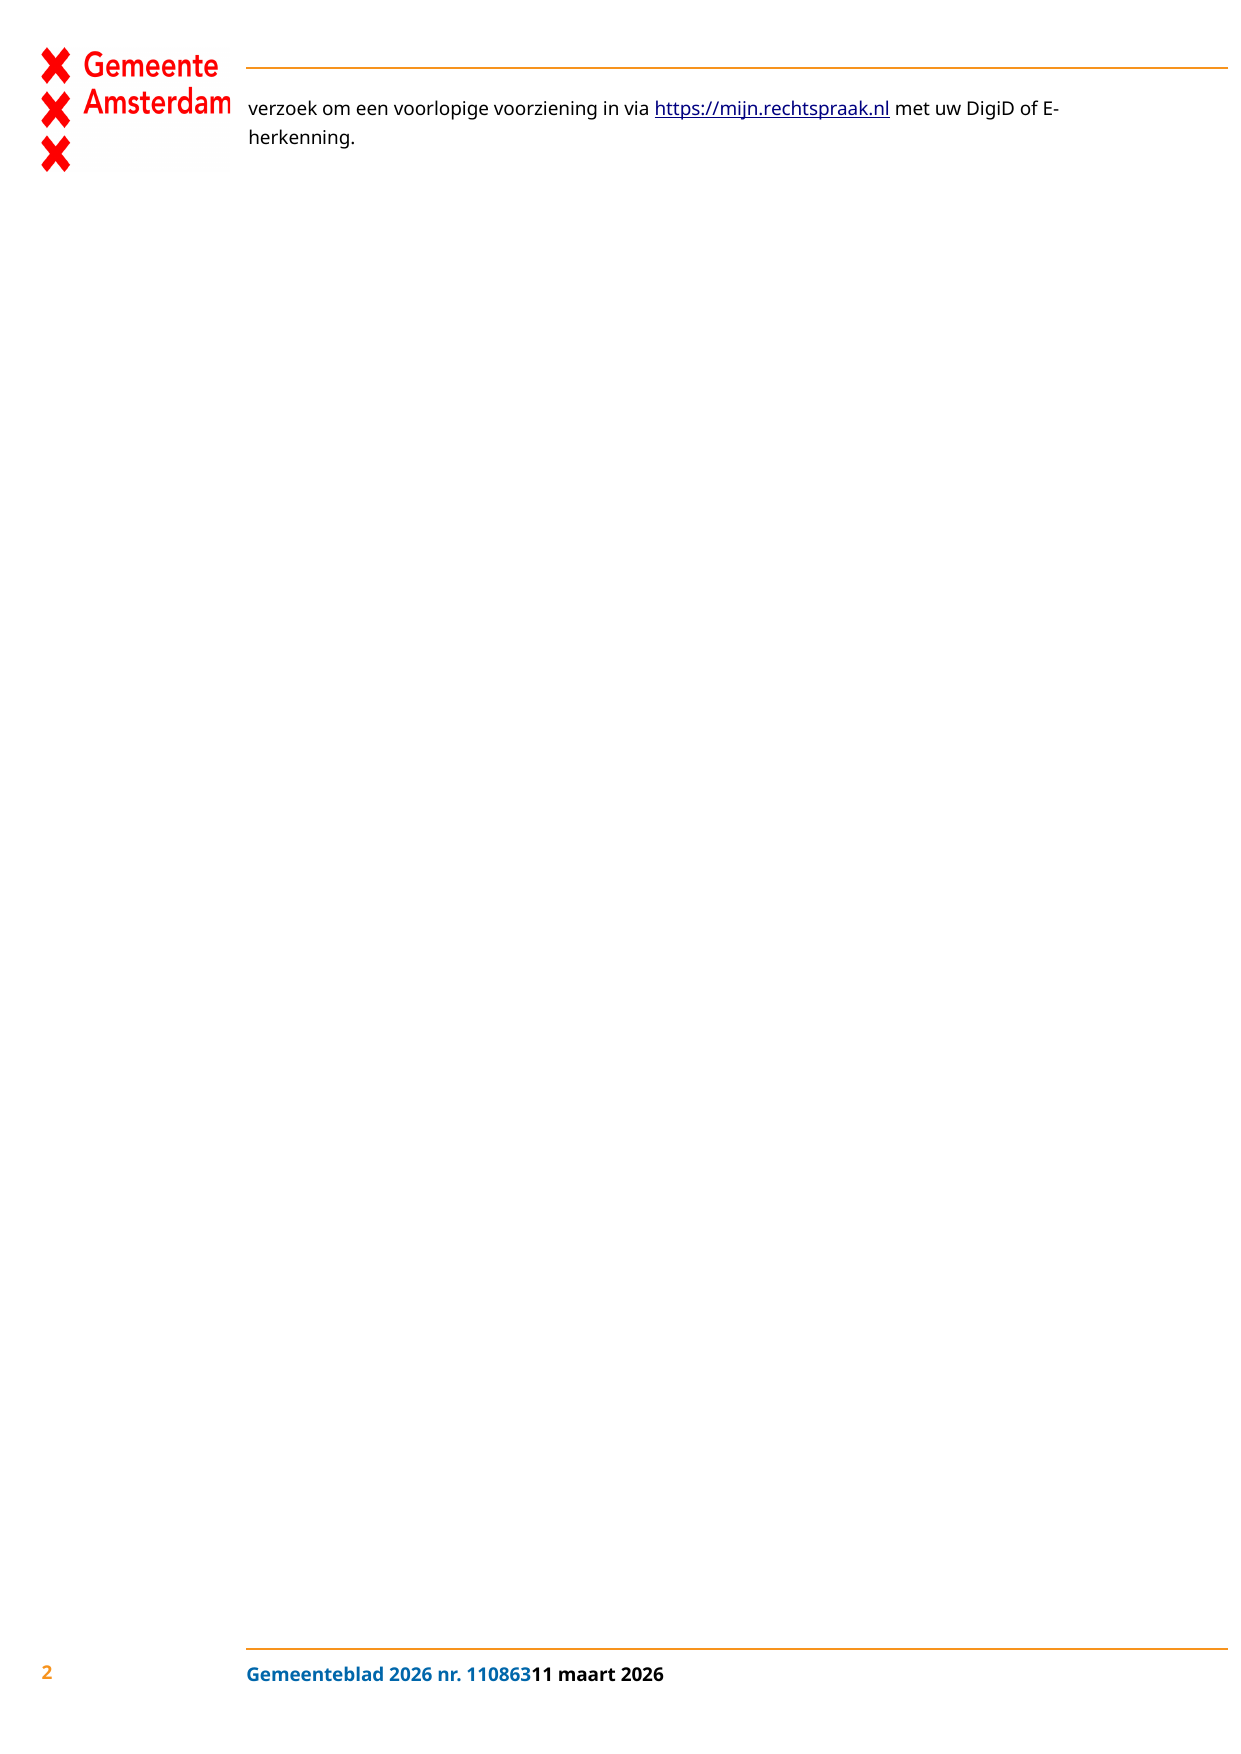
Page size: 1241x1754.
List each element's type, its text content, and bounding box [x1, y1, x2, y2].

picture [41, 47, 231, 172]
text verzoek om een voorlopige voorziening in via https://mijn.rechtspraak.nl met uw DigiD of E-herkenning. [248, 95, 1152, 150]
